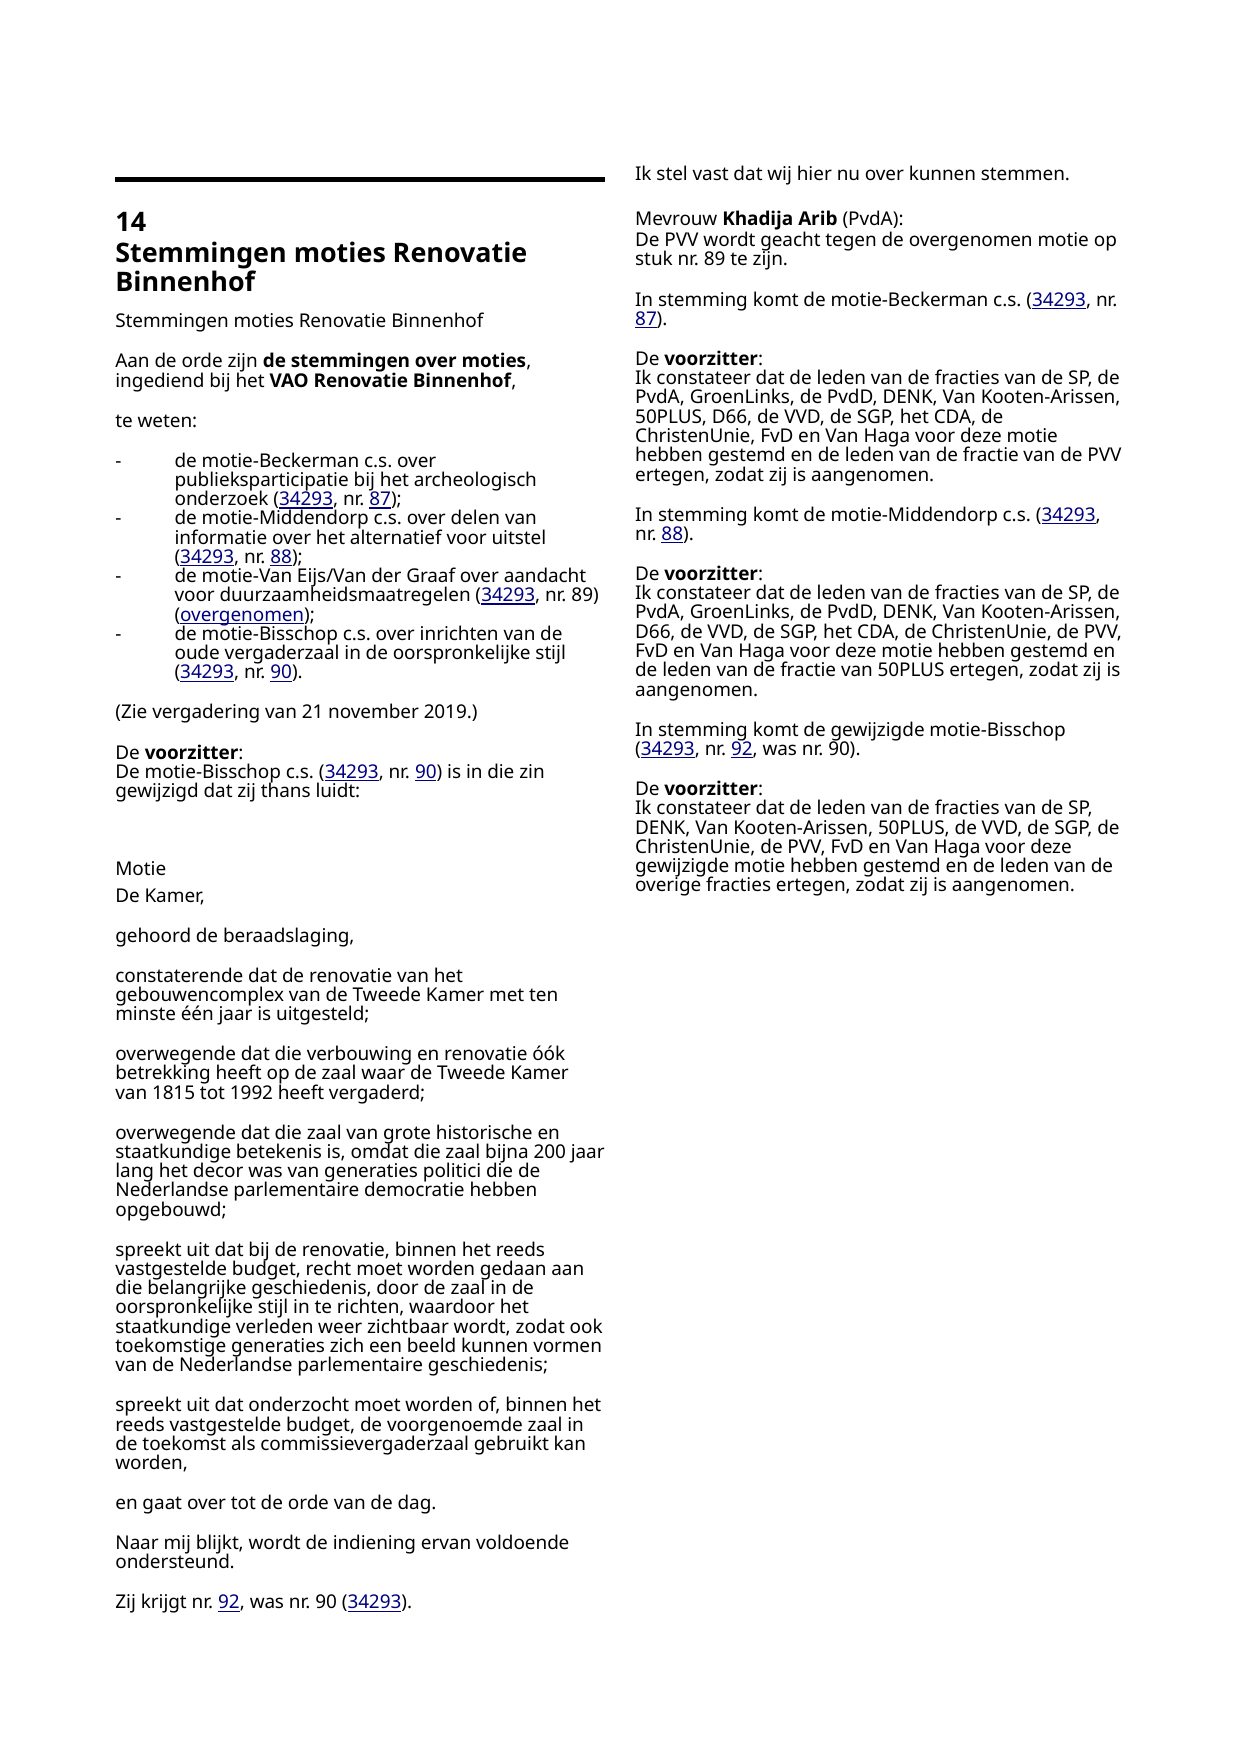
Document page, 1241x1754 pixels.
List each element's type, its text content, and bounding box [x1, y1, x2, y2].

text spreekt uit dat onderzocht moet worden of, binnen het reeds vastgestelde budget, de voorgenoemde zaal in de toekomst als commissievergaderzaal gebruikt kan worden, [115, 1396, 605, 1473]
text Motie [115, 855, 605, 881]
text In stemming komt de gewijzigde motie-Bisschop (34293, nr. 92, was nr. 90). [635, 721, 1125, 759]
text De voorzitter: [635, 565, 1125, 584]
text Ik stel vast dat wij hier nu over kunnen stemmen. [635, 165, 1125, 184]
text 14 [115, 203, 605, 239]
text Zij krijgt nr. 92, was nr. 90 (34293). [115, 1593, 605, 1613]
text Stemmingen moties Renovatie Binnenhof [115, 239, 605, 312]
text overwegende dat die verbouwing en renovatie óók betrekking heeft op de zaal waar de Tweede Kamer van 1815 tot 1992 heeft vergaderd; [115, 1045, 605, 1103]
list de motie-Bisschop c.s. over inrichten van de oude vergaderzaal in de oorspronkelijke stijl (34293, nr. 90). [115, 625, 605, 683]
text In stemming komt de motie-Beckerman c.s. (34293, nr. 87). [635, 291, 1125, 329]
text Stemmingen moties Renovatie Binnenhof [115, 312, 605, 332]
text Aan de orde zijn de stemmingen over moties, ingediend bij het VAO Renovatie Binnenhof, [115, 352, 605, 391]
text overwegende dat die zaal van grote historische en staatkundige betekenis is, omdat die zaal bijna 200 jaar lang het decor was van generaties politici die de Nederlandse parlementaire democratie hebben opgebouwd; [115, 1124, 605, 1220]
text De PVV wordt geacht tegen de overgenomen motie op stuk nr. 89 te zijn. [635, 231, 1125, 270]
text Ik constateer dat de leden van de fracties van de SP, DENK, Van Kooten-Arissen, 50PLUS, de VVD, de SGP, de ChristenUnie, de PVV, FvD en Van Haga voor deze gewijzigde motie hebben gestemd en de leden van de overige fracties ertegen, zodat zij is aangenomen. [635, 799, 1125, 896]
text te weten: [115, 412, 605, 431]
text Ik constateer dat de leden van de fracties van de SP, de PvdA, GroenLinks, de PvdD, DENK, Van Kooten-Arissen, 50PLUS, D66, de VVD, de SGP, het CDA, de ChristenUnie, FvD en Van Haga voor deze motie hebben gestemd en de leden van de fractie van de PVV ertegen, zodat zij is aangenomen. [635, 369, 1125, 485]
text In stemming komt de motie-Middendorp c.s. (34293, nr. 88). [635, 506, 1125, 544]
text De voorzitter: [115, 744, 605, 763]
text Mevrouw Khadija Arib (PvdA): [635, 205, 1125, 231]
list de motie-Van Eijs/Van der Graaf over aandacht voor duurzaamheidsmaatregelen (34293, nr. 89) (overgenomen); [115, 567, 605, 625]
text De motie-Bisschop c.s. (34293, nr. 90) is in die zin gewijzigd dat zij thans luidt: [115, 763, 605, 801]
text Ik constateer dat de leden van de fracties van de SP, de PvdA, GroenLinks, de PvdD, DENK, Van Kooten-Arissen, D66, de VVD, de SGP, het CDA, de ChristenUnie, de PVV, FvD en Van Haga voor deze motie hebben gestemd en de leden van de fractie van 50PLUS ertegen, zodat zij is aangenomen. [635, 584, 1125, 700]
text en gaat over tot de orde van de dag. [115, 1494, 605, 1513]
text De voorzitter: [635, 780, 1125, 799]
text De voorzitter: [635, 350, 1125, 369]
text constaterende dat de renovatie van het gebouwencomplex van de Tweede Kamer met ten minste één jaar is uitgesteld; [115, 967, 605, 1024]
list de motie-Middendorp c.s. over delen van informatie over het alternatief voor uitstel (34293, nr. 88); [115, 509, 605, 567]
text gehoord de beraadslaging, [115, 927, 605, 946]
list de motie-Beckerman c.s. over publieksparticipatie bij het archeologisch onderzoek (34293, nr. 87); [115, 452, 605, 509]
text (Zie vergadering van 21 november 2019.) [115, 703, 605, 723]
text De Kamer, [115, 887, 605, 906]
text spreekt uit dat bij de renovatie, binnen het reeds vastgestelde budget, recht moet worden gedaan aan die belangrijke geschiedenis, door de zaal in de oorspronkelijke stijl in te richten, waardoor het staatkundige verleden weer zichtbaar wordt, zodat ook toekomstige generaties zich een beeld kunnen vormen van de Nederlandse parlementaire geschiedenis; [115, 1241, 605, 1376]
text Naar mij blijkt, wordt de indiening ervan voldoende ondersteund. [115, 1534, 605, 1573]
